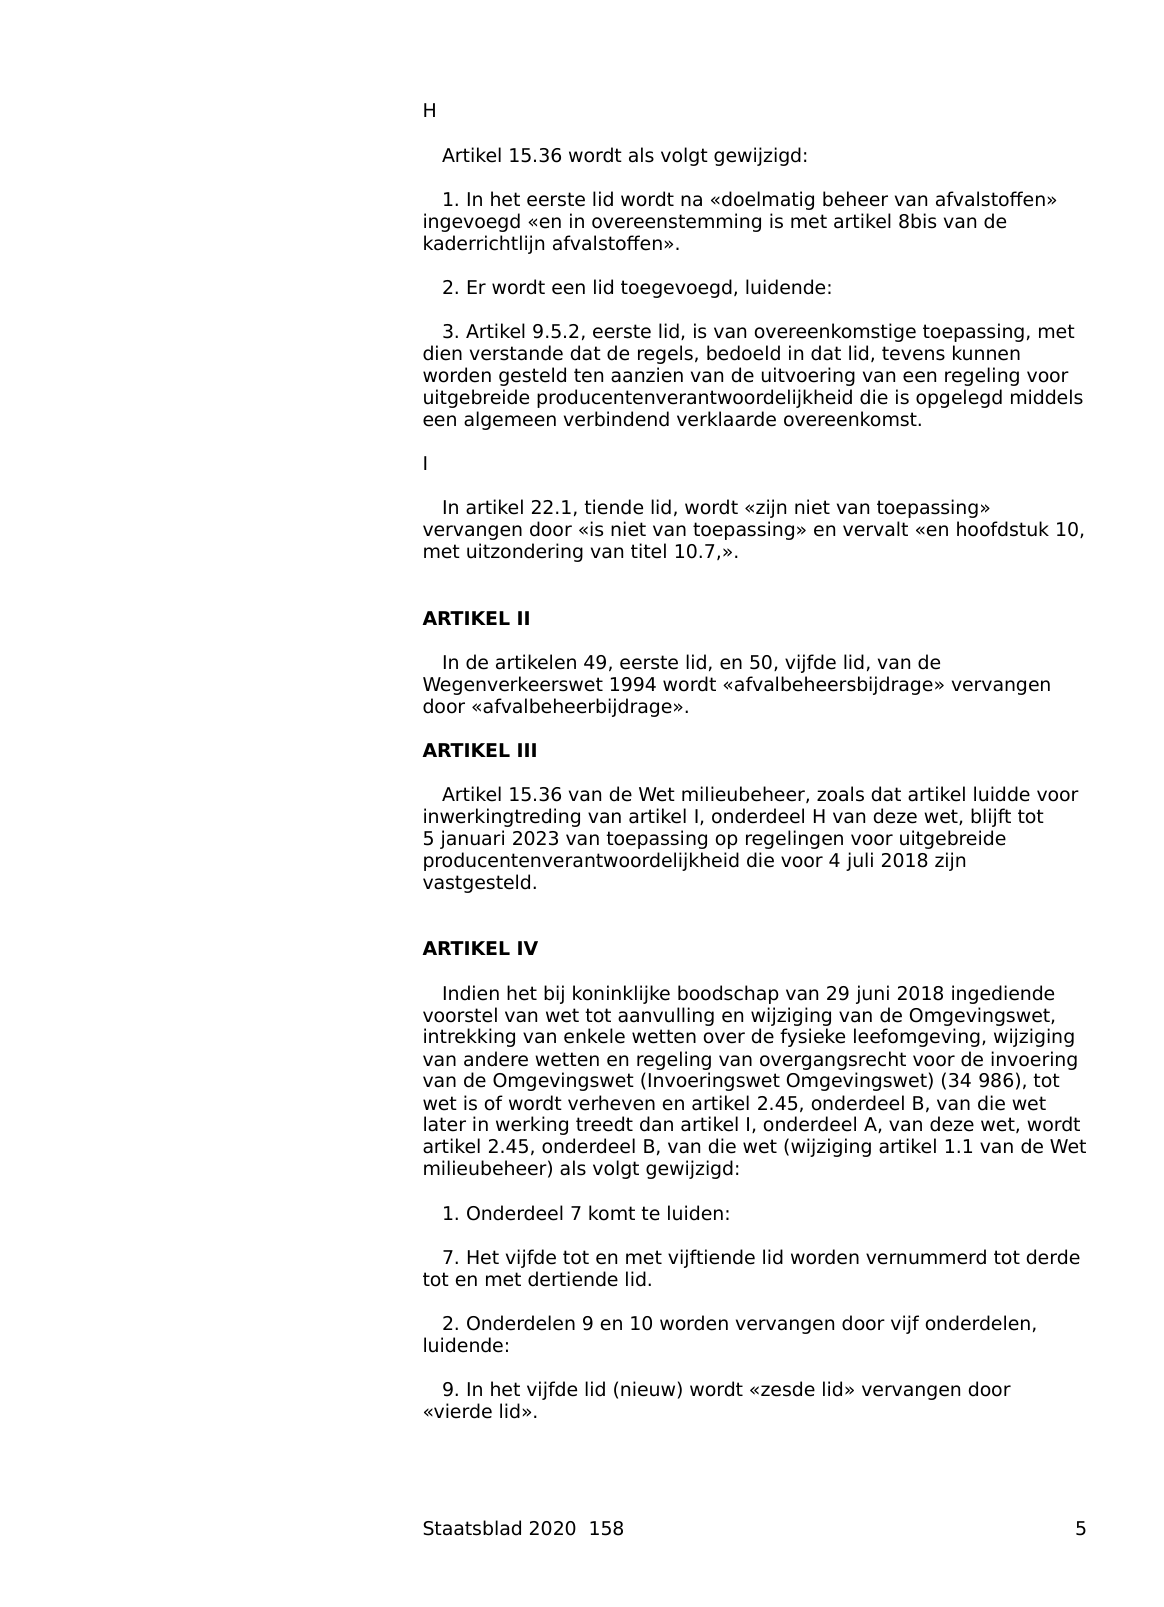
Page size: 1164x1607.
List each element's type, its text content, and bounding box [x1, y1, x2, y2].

text 3. Artikel 9.5.2, eerste lid, is van overeenkomstige toepassing, met dien verstande dat de regels, bedoeld in dat lid, tevens kunnen worden gesteld ten aanzien van de uitvoering van een regeling voor uitgebreide producentenverantwoordelijkheid die is opgelegd middels een algemeen verbindend verklaarde overeenkomst. [422, 321, 1087, 431]
text 7. Het vijfde tot en met vijftiende lid worden vernummerd tot derde tot en met dertiende lid. [422, 1247, 1087, 1291]
text Artikel 15.36 wordt als volgt gewijzigd: [422, 144, 1087, 167]
subtitle ARTIKEL II [422, 608, 1087, 629]
text 1. Onderdeel 7 komt te luiden: [422, 1202, 1087, 1224]
text 2. Onderdelen 9 en 10 worden vervangen door vijf onderdelen, luidende: [422, 1313, 1087, 1357]
text Artikel 15.36 van de Wet milieubeheer, zoals dat artikel luidde voor inwerkingtreding van artikel I, onderdeel H van deze wet, blijft tot 5 januari 2023 van toepassing op regelingen voor uitgebreide producentenverantwoordelijkheid die voor 4 juli 2018 zijn vastgesteld. [422, 784, 1087, 894]
text H [422, 100, 1087, 122]
subtitle ARTIKEL III [422, 740, 1087, 762]
text 1. In het eerste lid wordt na «doelmatig beheer van afvalstoffen» ingevoegd «en in overeenstemming is met artikel 8bis van de kaderrichtlijn afvalstoffen». [422, 189, 1087, 255]
text In de artikelen 49, eerste lid, en 50, vijfde lid, van de Wegenverkeerswet 1994 wordt «afvalbeheersbijdrage» vervangen door «afvalbeheerbijdrage». [422, 652, 1087, 718]
subtitle ARTIKEL IV [422, 938, 1087, 960]
text 9. In het vijfde lid (nieuw) wordt «zesde lid» vervangen door «vierde lid». [422, 1379, 1087, 1423]
text In artikel 22.1, tiende lid, wordt «zijn niet van toepassing» vervangen door «is niet van toepassing» en vervalt «en hoofdstuk 10, met uitzondering van titel 10.7,». [422, 497, 1087, 563]
text I [422, 453, 1087, 475]
text Indien het bij koninklijke boodschap van 29 juni 2018 ingediende voorstel van wet tot aanvulling en wijziging van de Omgevingswet, intrekking van enkele wetten over de fysieke leefomgeving, wijziging van andere wetten en regeling van overgangsrecht voor de invoering van de Omgevingswet (Invoeringswet Omgevingswet) (34 986), tot wet is of wordt verheven en artikel 2.45, onderdeel B, van die wet later in werking treedt dan artikel I, onderdeel A, van deze wet, wordt artikel 2.45, onderdeel B, van die wet (wijziging artikel 1.1 van de Wet milieubeheer) als volgt gewijzigd: [422, 982, 1087, 1180]
text 2. Er wordt een lid toegevoegd, luidende: [422, 277, 1087, 299]
